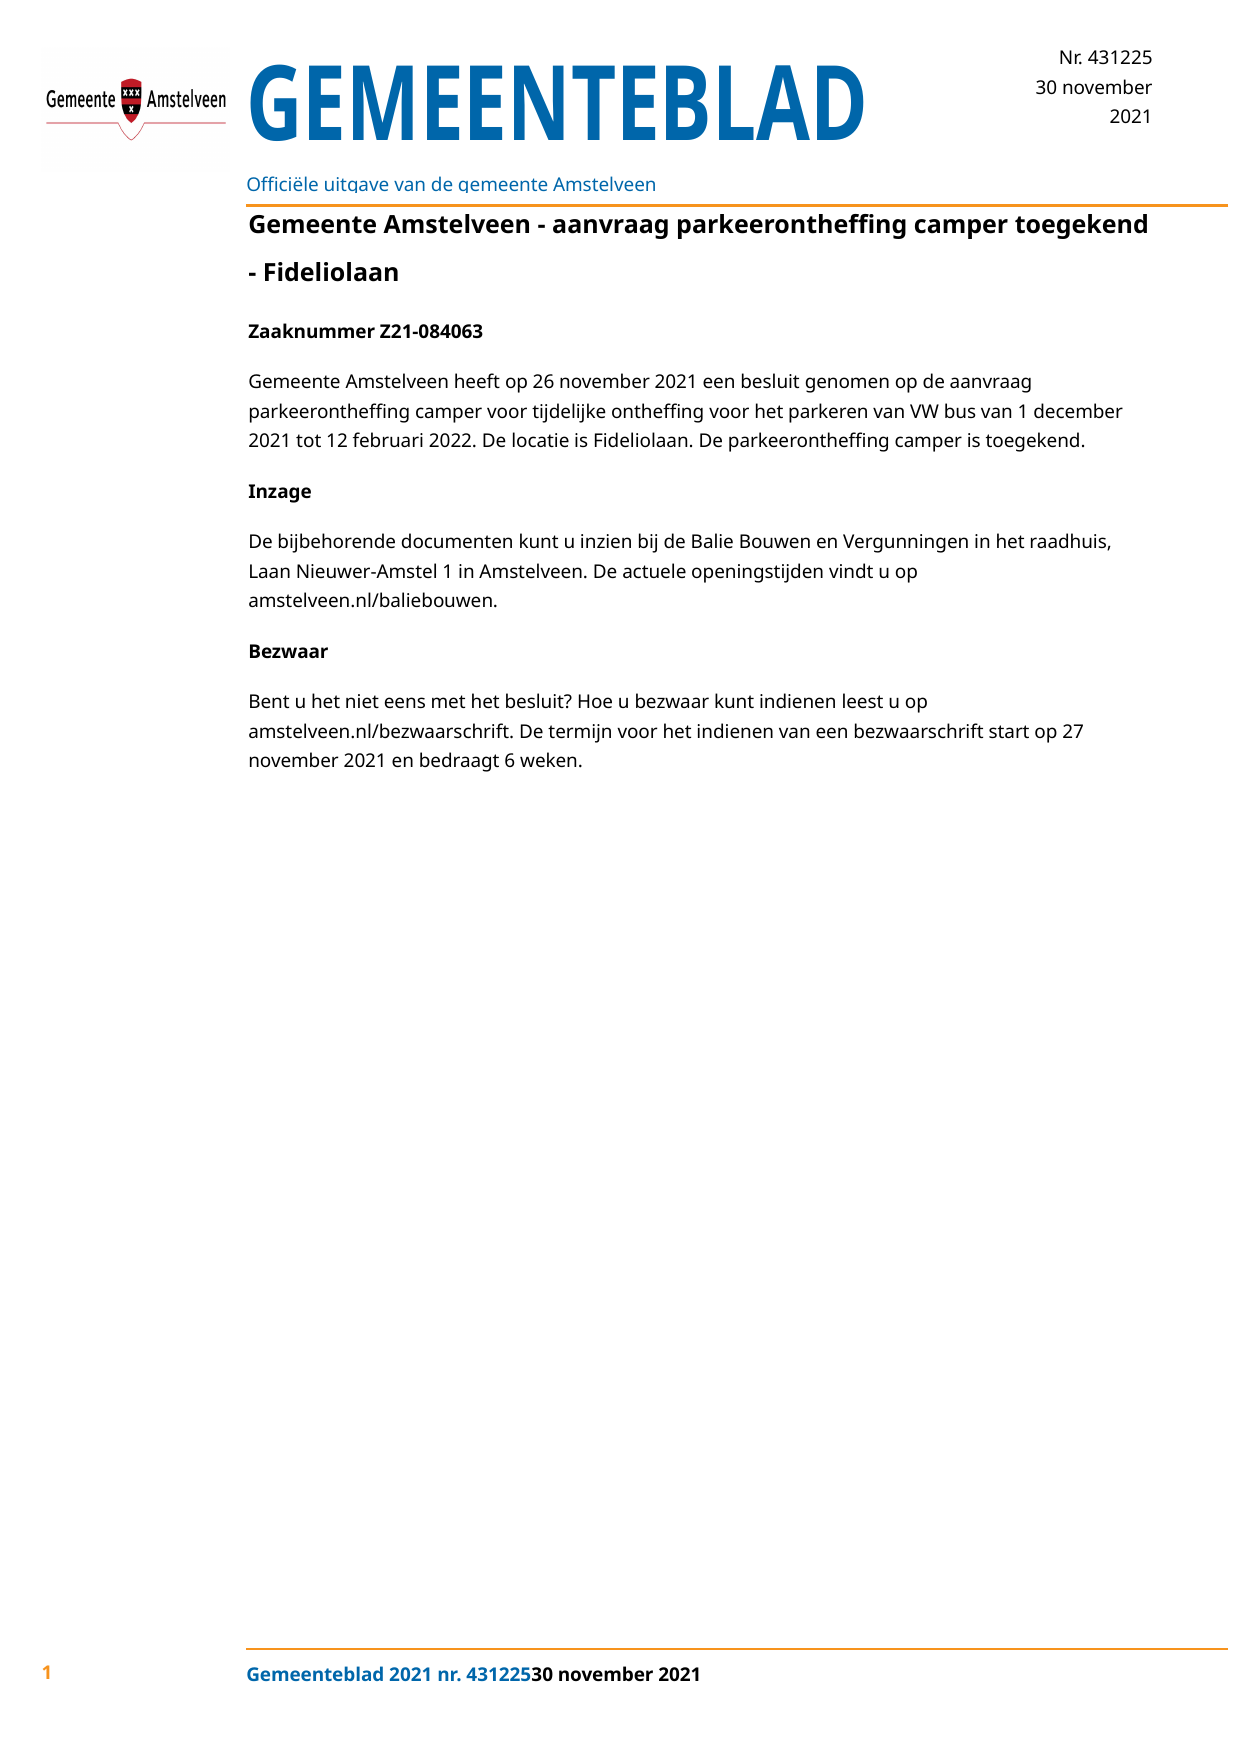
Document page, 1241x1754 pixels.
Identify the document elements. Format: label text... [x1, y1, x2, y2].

text Gemeente Amstelveen heeft op 26 november 2021 een besluit genomen op de aanvraag parkeerontheffing camper voor tijdelijke ontheffing voor het parkeren van VW bus van 1 december 2021 tot 12 februari 2022. De locatie is Fideliolaan. De parkeerontheffing camper is toegekend. [248, 368, 1152, 453]
text Zaaknummer Z21-084063 [248, 318, 1152, 344]
text Bezwaar [248, 638, 1152, 664]
text De bijbehorende documenten kunt u inzien bij de Balie Bouwen en Vergunningen in het raadhuis, Laan Nieuwer-Amstel 1 in Amstelveen. De actuele openingstijden vindt u op amstelveen.nl/baliebouwen. [248, 528, 1152, 613]
text Bent u het niet eens met het besluit? Hoe u bezwaar kunt indienen leest u op amstelveen.nl/bezwaarschrift. De termijn voor het indienen van een bezwaarschrift start op 27 november 2021 en bedraagt 6 weken. [248, 688, 1152, 773]
text Gemeente Amstelveen - aanvraag parkeerontheffing camper toegekend - Fideliolaan [248, 207, 1152, 288]
text Inzage [248, 478, 1152, 504]
picture [41, 47, 231, 172]
